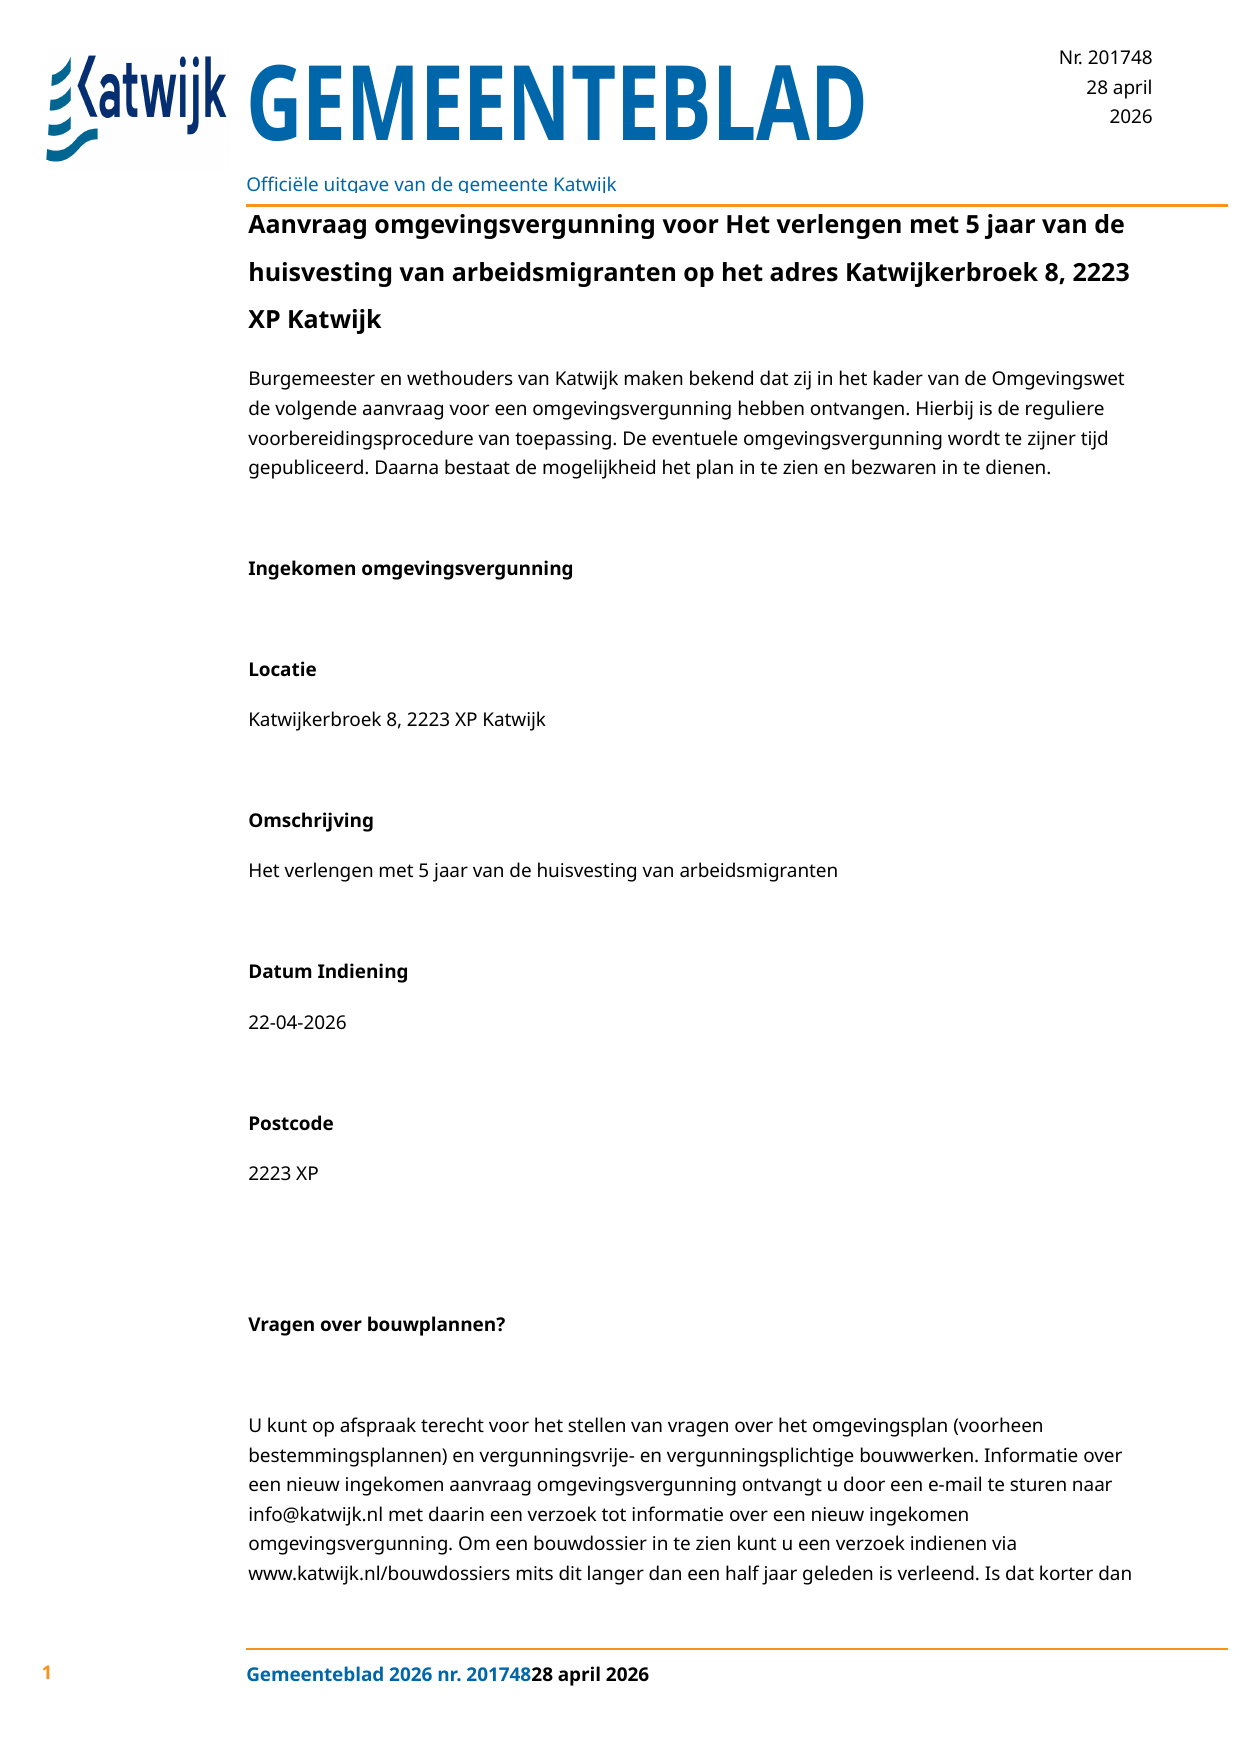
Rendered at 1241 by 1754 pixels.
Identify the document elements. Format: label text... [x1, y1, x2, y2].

text Omschrijving [248, 807, 1152, 833]
text Het verlengen met 5 jaar van de huisvesting van arbeidsmigranten [248, 858, 1152, 883]
text Katwijkerbroek 8, 2223 XP Katwijk [248, 706, 1152, 732]
text Postcode [248, 1110, 1152, 1135]
text Vragen over bouwplannen? [248, 1311, 1152, 1337]
text Burgemeester en wethouders van Katwijk maken bekend dat zij in het kader van de Omgevingswet de volgende aanvraag voor een omgevingsvergunning hebben ontvangen. Hierbij is de reguliere voorbereidingsprocedure van toepassing. De eventuele omgevingsvergunning wordt te zijner tijd gepubliceerd. Daarna bestaat de mogelijkheid het plan in te zien en bezwaren in te dienen. [248, 366, 1152, 480]
picture [41, 47, 231, 172]
text Locatie [248, 656, 1152, 682]
text Ingekomen omgevingsvergunning [248, 555, 1152, 581]
text U kunt op afspraak terecht voor het stellen van vragen over het omgevingsplan (voorheen bestemmingsplannen) en vergunningsvrije- en vergunningsplichtige bouwwerken. Informatie over een nieuw ingekomen aanvraag omgevingsvergunning ontvangt u door een e-mail te sturen naar info@katwijk.nl met daarin een verzoek tot informatie over een nieuw ingekomen omgevingsvergunning. Om een bouwdossier in te zien kunt u een verzoek indienen via www.katwijk.nl/bouwdossiers mits dit langer dan een half jaar geleden is verleend. Is dat korter dan [248, 1412, 1152, 1586]
text Datum Indiening [248, 958, 1152, 984]
text 22-04-2026 [248, 1009, 1152, 1034]
text 2223 XP [248, 1160, 1152, 1186]
text Aanvraag omgevingsvergunning voor Het verlengen met 5 jaar van de huisvesting van arbeidsmigranten op het adres Katwijkerbroek 8, 2223 XP Katwijk [248, 207, 1152, 336]
